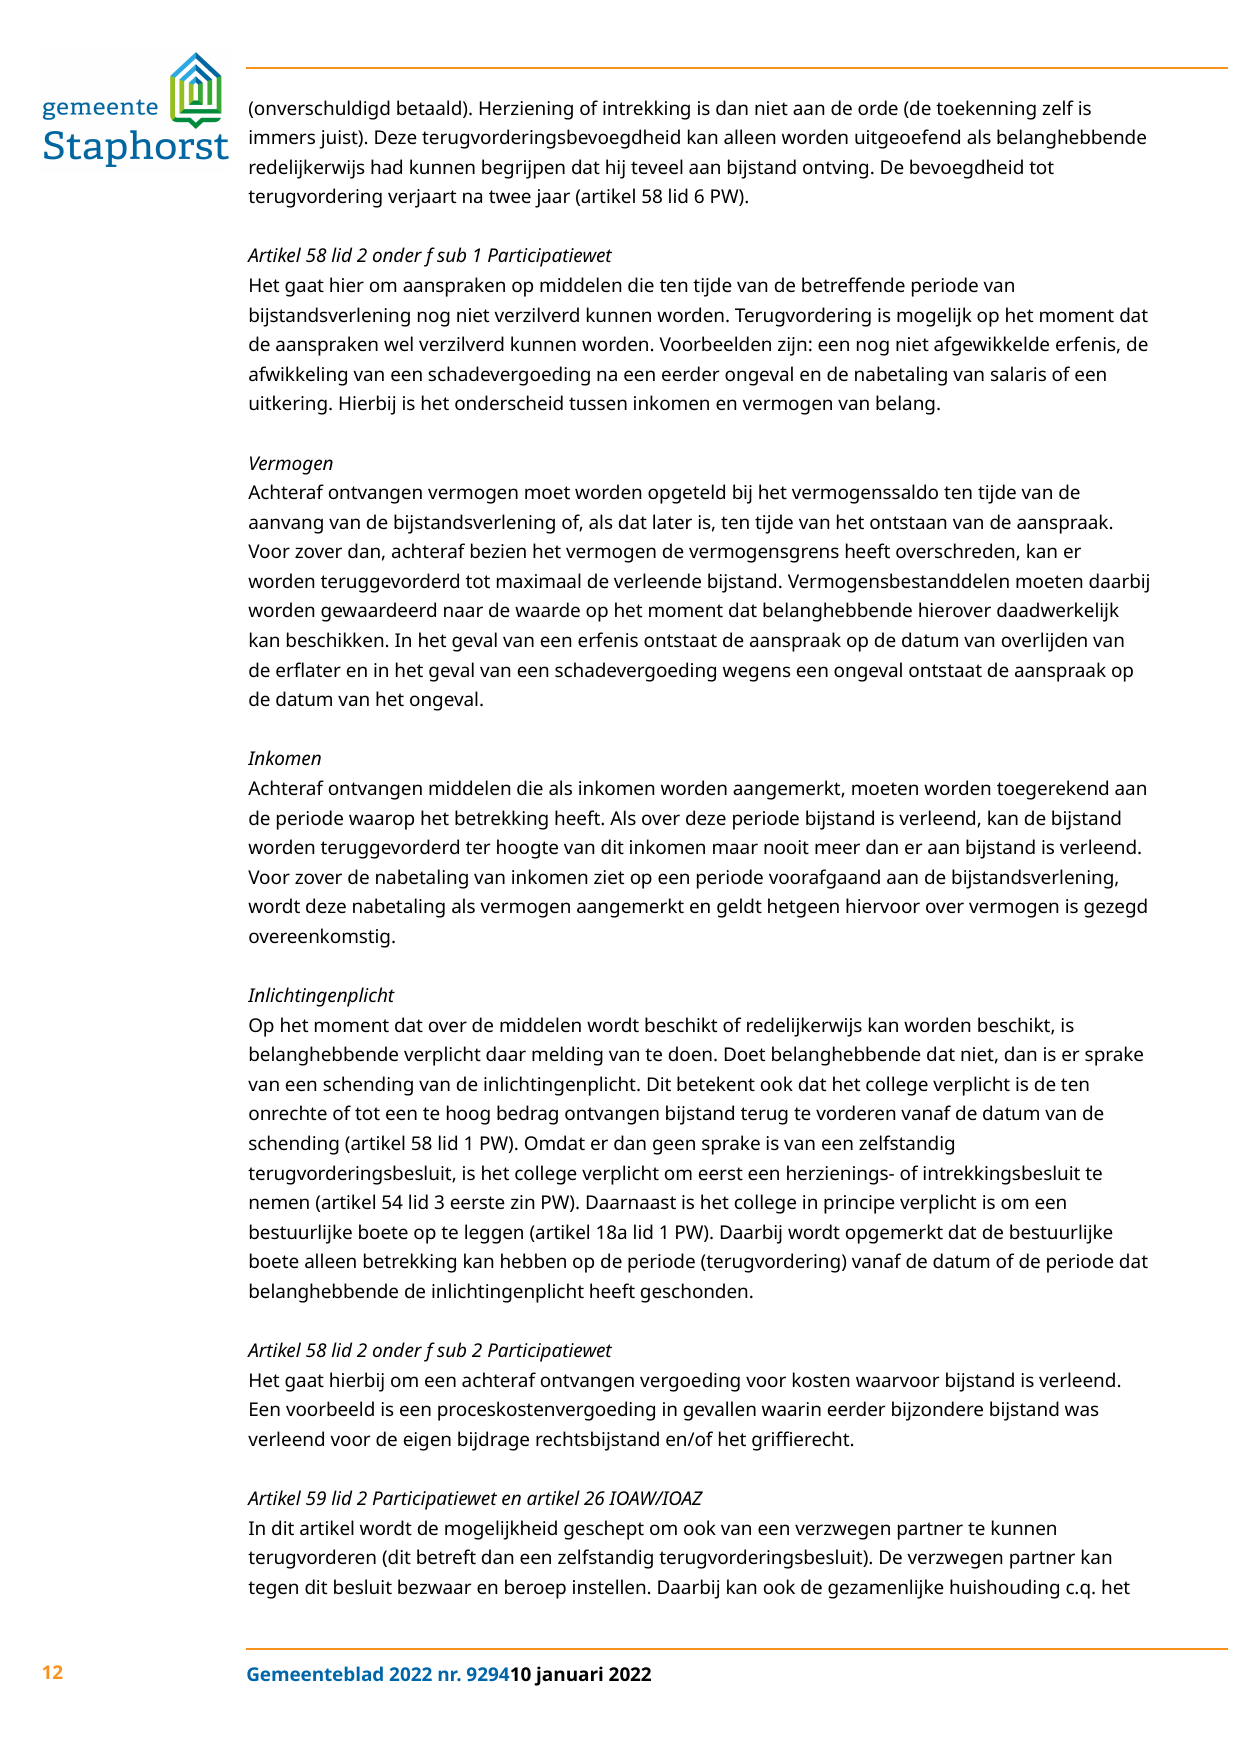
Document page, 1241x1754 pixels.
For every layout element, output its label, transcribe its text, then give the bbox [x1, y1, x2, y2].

text In dit artikel wordt de mogelijkheid geschept om ook van een verzwegen partner te kunnen terugvorderen (dit betreft dan een zelfstandig terugvorderingsbesluit). De verzwegen partner kan tegen dit besluit bezwaar en beroep instellen. Daarbij kan ook de gezamenlijke huishouding c.q. het [248, 1515, 1152, 1600]
text Inkomen [248, 746, 1152, 771]
text Het gaat hier om aanspraken op middelen die ten tijde van de betreffende periode van bijstandsverlening nog niet verzilverd kunnen worden. Terugvordering is mogelijk op het moment dat de aanspraken wel verzilverd kunnen worden. Voorbeelden zijn: een nog niet afgewikkelde erfenis, de afwikkeling van een schadevergoeding na een eerder ongeval en de nabetaling van salaris of een uitkering. Hierbij is het onderscheid tussen inkomen en vermogen van belang. [248, 272, 1152, 416]
text Artikel 59 lid 2 Participatiewet en artikel 26 IOAW/IOAZ [248, 1485, 1152, 1511]
text Het gaat hierbij om een achteraf ontvangen vergoeding voor kosten waarvoor bijstand is verleend. Een voorbeeld is een proceskostenvergoeding in gevallen waarin eerder bijzondere bijstand was verleend voor de eigen bijdrage rechtsbijstand en/of het griffierecht. [248, 1367, 1152, 1452]
text Artikel 58 lid 2 onder f sub 2 Participatiewet [248, 1337, 1152, 1363]
text Vermogen [248, 450, 1152, 476]
text Inlichtingenplicht [248, 982, 1152, 1008]
text (onverschuldigd betaald). Herziening of intrekking is dan niet aan de orde (de toekenning zelf is immers juist). Deze terugvorderingsbevoegdheid kan alleen worden uitgeoefend als belanghebbende redelijkerwijs had kunnen begrijpen dat hij teveel aan bijstand ontving. De bevoegdheid tot terugvordering verjaart na twee jaar (artikel 58 lid 6 PW). [248, 95, 1152, 209]
text Op het moment dat over de middelen wordt beschikt of redelijkerwijs kan worden beschikt, is belanghebbende verplicht daar melding van te doen. Doet belanghebbende dat niet, dan is er sprake van een schending van de inlichtingenplicht. Dit betekent ook dat het college verplicht is de ten onrechte of tot een te hoog bedrag ontvangen bijstand terug te vorderen vanaf de datum van de schending (artikel 58 lid 1 PW). Omdat er dan geen sprake is van een zelfstandig terugvorderingsbesluit, is het college verplicht om eerst een herzienings- of intrekkingsbesluit te nemen (artikel 54 lid 3 eerste zin PW). Daarnaast is het college in principe verplicht is om een bestuurlijke boete op te leggen (artikel 18a lid 1 PW). Daarbij wordt opgemerkt dat de bestuurlijke boete alleen betrekking kan hebben op de periode (terugvordering) vanaf de datum of de periode dat belanghebbende de inlichtingenplicht heeft geschonden. [248, 1012, 1152, 1304]
picture [41, 47, 231, 172]
text Artikel 58 lid 2 onder f sub 1 Participatiewet [248, 243, 1152, 268]
text Achteraf ontvangen middelen die als inkomen worden aangemerkt, moeten worden toegerekend aan de periode waarop het betrekking heeft. Als over deze periode bijstand is verleend, kan de bijstand worden teruggevorderd ter hoogte van dit inkomen maar nooit meer dan er aan bijstand is verleend. Voor zover de nabetaling van inkomen ziet op een periode voorafgaand aan de bijstandsverlening, wordt deze nabetaling als vermogen aangemerkt en geldt hetgeen hiervoor over vermogen is gezegd overeenkomstig. [248, 775, 1152, 949]
text Achteraf ontvangen vermogen moet worden opgeteld bij het vermogenssaldo ten tijde van de aanvang van de bijstandsverlening of, als dat later is, ten tijde van het ontstaan van de aanspraak. Voor zover dan, achteraf bezien het vermogen de vermogensgrens heeft overschreden, kan er worden teruggevorderd tot maximaal de verleende bijstand. Vermogensbestanddelen moeten daarbij worden gewaardeerd naar de waarde op het moment dat belanghebbende hierover daadwerkelijk kan beschikken. In het geval van een erfenis ontstaat de aanspraak op de datum van overlijden van de erflater en in het geval van een schadevergoeding wegens een ongeval ontstaat de aanspraak op de datum van het ongeval. [248, 479, 1152, 712]
